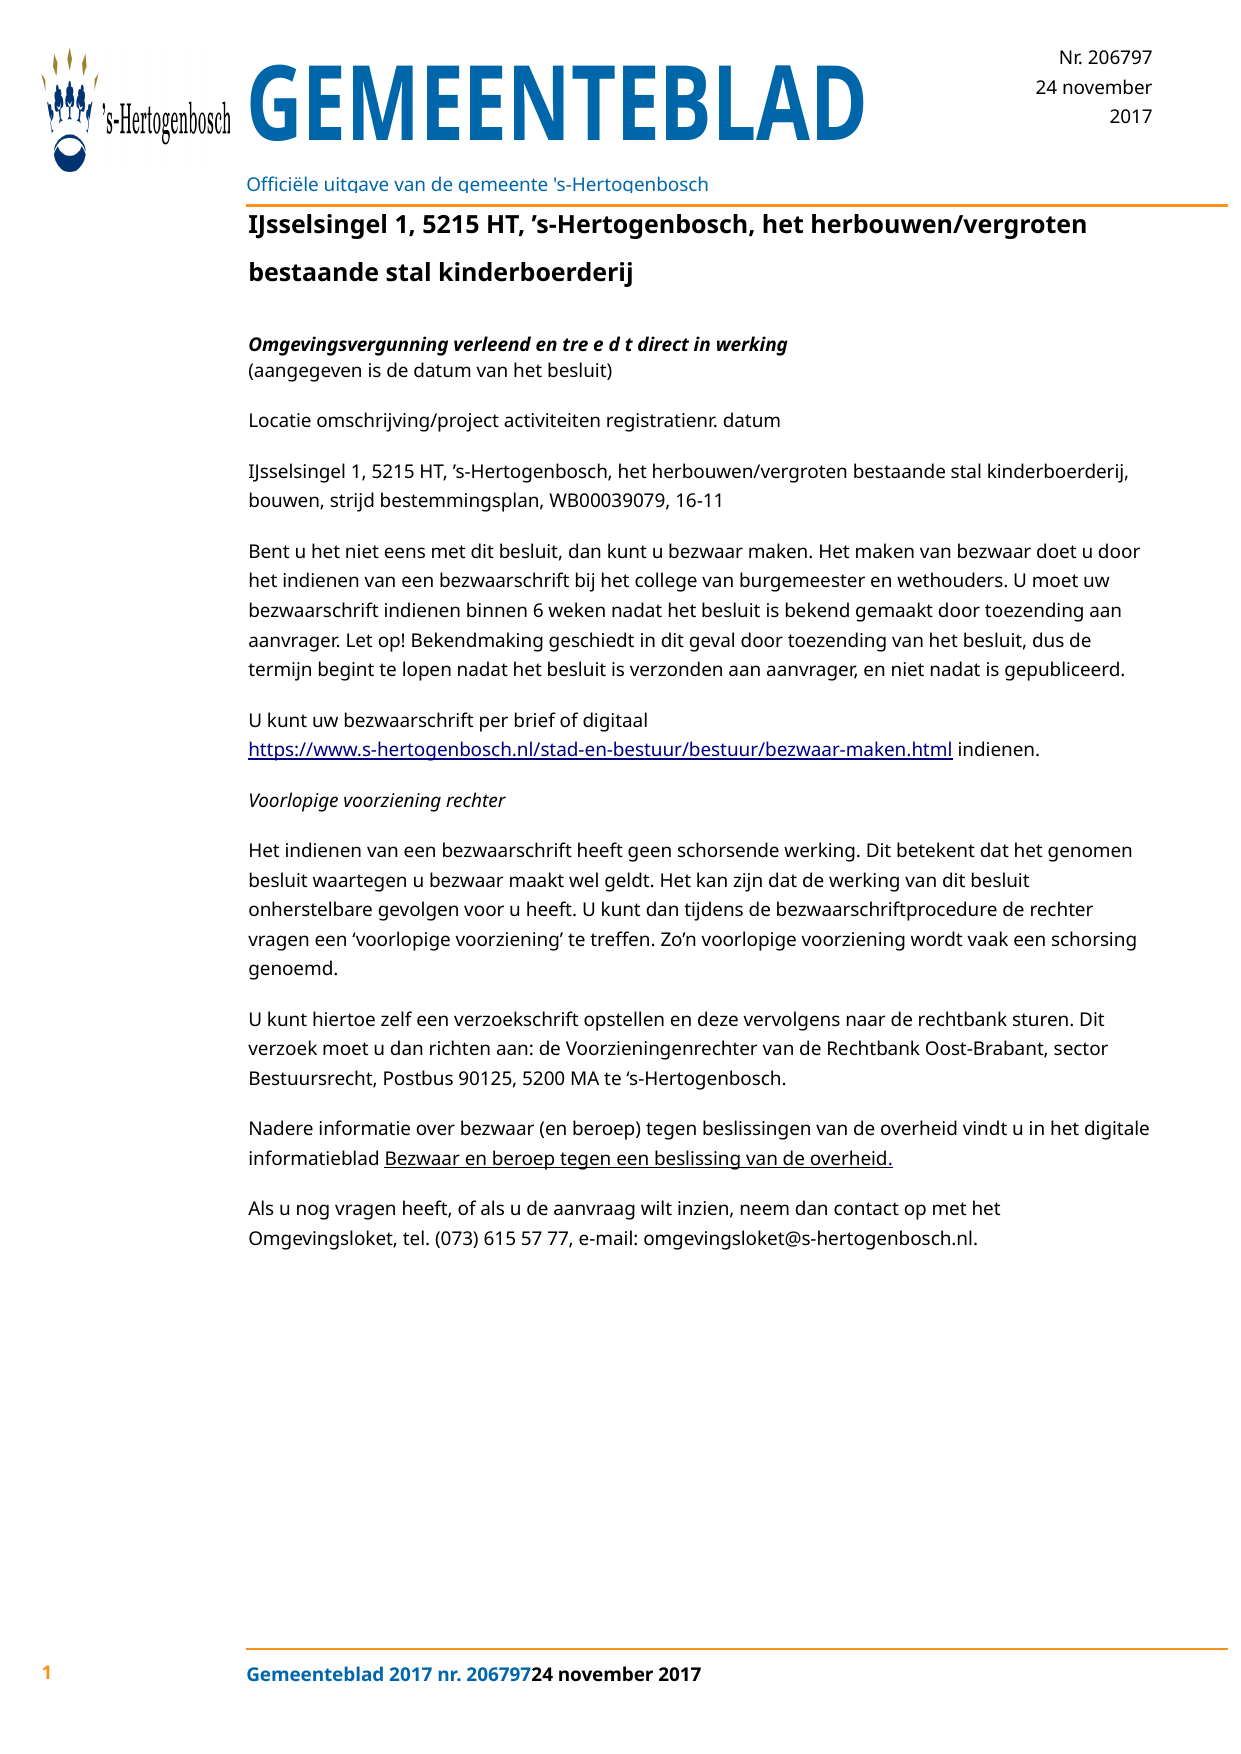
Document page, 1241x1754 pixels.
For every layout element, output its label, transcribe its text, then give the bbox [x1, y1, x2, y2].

text Het indienen van een bezwaarschrift heeft geen schorsende werking. Dit betekent dat het genomen besluit waartegen u bezwaar maakt wel geldt. Het kan zijn dat de werking van dit besluit onherstelbare gevolgen voor u heeft. U kunt dan tijdens de bezwaarschriftprocedure de rechter vragen een ‘voorlopige voorziening’ te treffen. Zo’n voorlopige voorziening wordt vaak een schorsing genoemd. [248, 837, 1152, 981]
text U kunt uw bezwaarschrift per brief of digitaal https://www.s-hertogenbosch.nl/stad-en-bestuur/bestuur/bezwaar-maken.html indienen. [248, 707, 1152, 762]
text Bent u het niet eens met dit besluit, dan kunt u bezwaar maken. Het maken van bezwaar doet u door het indienen van een bezwaarschrift bij het college van burgemeester en wethouders. U moet uw bezwaarschrift indienen binnen 6 weken nadat het besluit is bekend gemaakt door toezending aan aanvrager. Let op! Bekendmaking geschiedt in dit geval door toezending van het besluit, dus de termijn begint te lopen nadat het besluit is verzonden aan aanvrager, en niet nadat is gepubliceerd. [248, 538, 1152, 682]
text Locatie omschrijving/project activiteiten registratienr. datum [248, 408, 1152, 433]
text (aangegeven is de datum van het besluit) [248, 357, 1152, 383]
text U kunt hiertoe zelf een verzoekschrift opstellen en deze vervolgens naar de rechtbank sturen. Dit verzoek moet u dan richten aan: de Voorzieningenrechter van de Rechtbank Oost-Brabant, sector Bestuursrecht, Postbus 90125, 5200 MA te ‘s-Hertogenbosch. [248, 1006, 1152, 1091]
text Nadere informatie over bezwaar (en beroep) tegen beslissingen van de overheid vindt u in het digitale informatieblad Bezwaar en beroep tegen een beslissing van de overheid. [248, 1116, 1152, 1171]
text Omgevingsvergunning verleend en tre e d t direct in werking [248, 331, 1152, 357]
text Als u nog vragen heeft, of als u de aanvraag wilt inzien, neem dan contact op met het Omgevingsloket, tel. (073) 615 57 77, e-mail: omgevingsloket@s-hertogenbosch.nl. [248, 1196, 1152, 1251]
text IJsselsingel 1, 5215 HT, ’s-Hertogenbosch, het herbouwen/vergroten bestaande stal kinderboerderij [248, 207, 1152, 288]
text Voorlopige voorziening rechter [248, 787, 1152, 812]
text IJsselsingel 1, 5215 HT, ’s-Hertogenbosch, het herbouwen/vergroten bestaande stal kinderboerderij, bouwen, strijd bestemmingsplan, WB00039079, 16-11 [248, 458, 1152, 513]
picture [41, 47, 231, 172]
